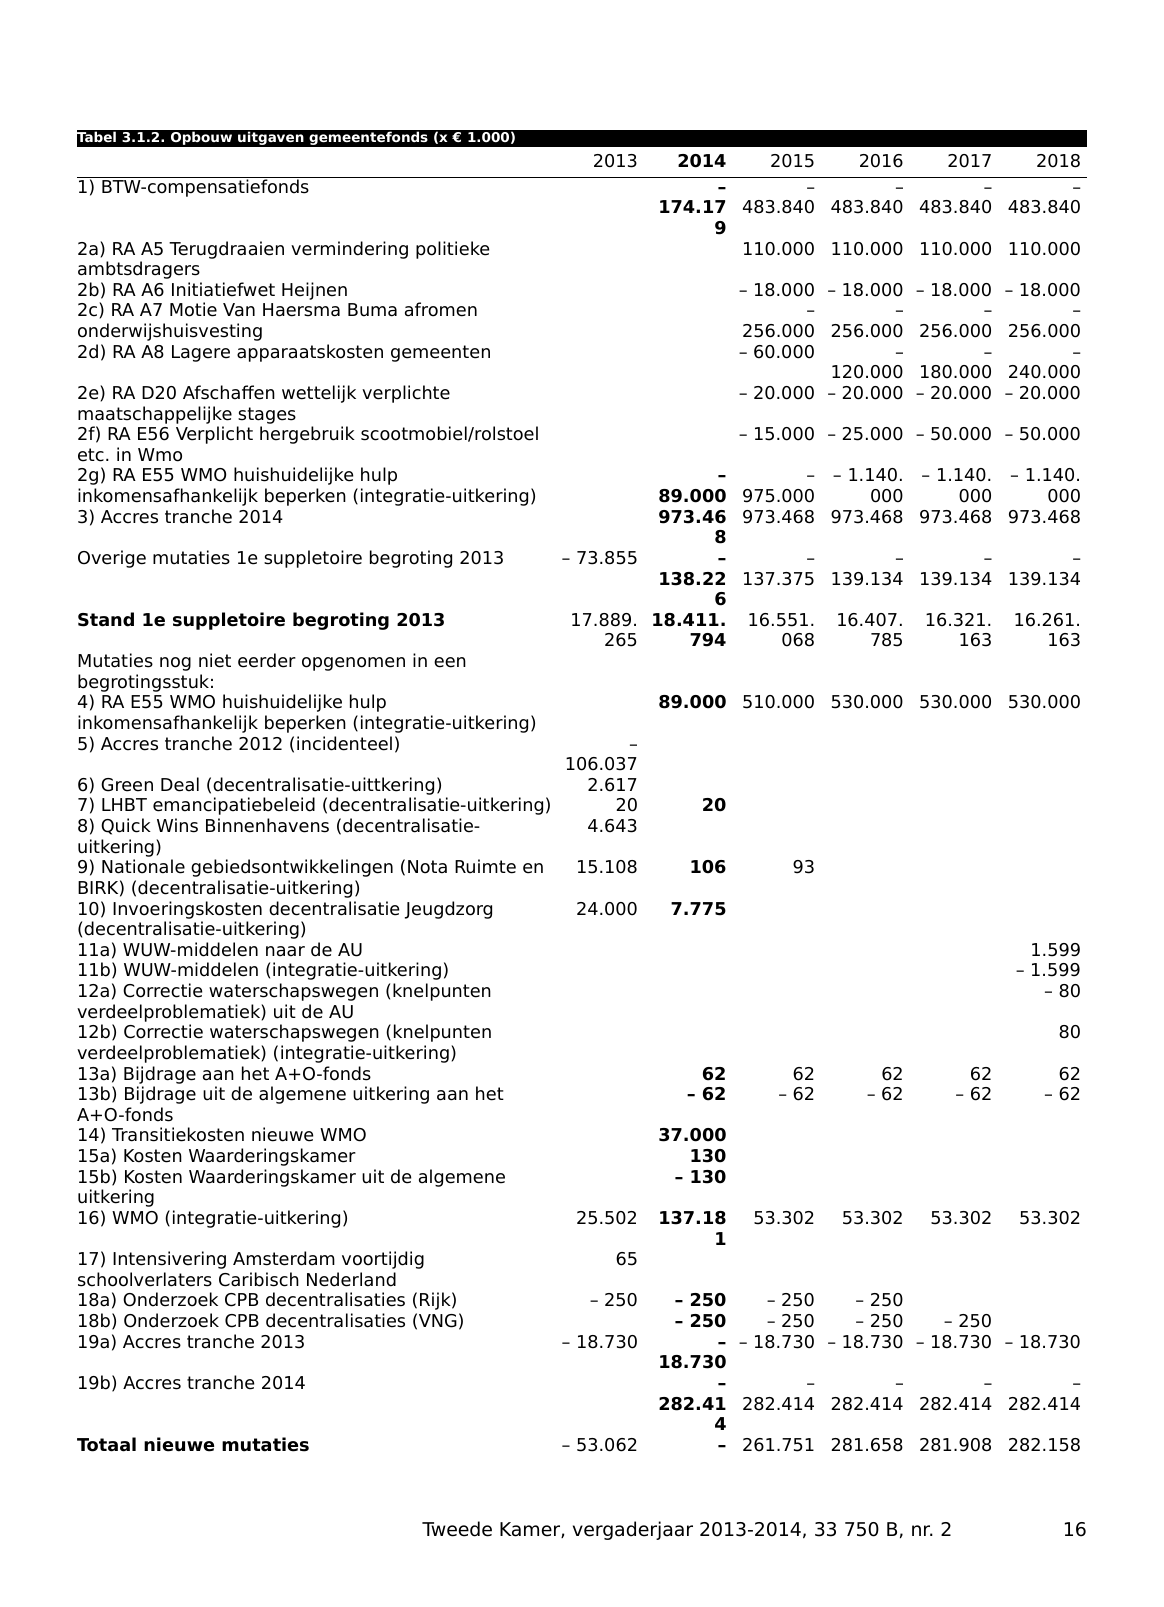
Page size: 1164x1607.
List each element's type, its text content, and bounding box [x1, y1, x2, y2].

table_cell [644, 981, 732, 1022]
table_cell – 1.140.000 [998, 465, 1087, 507]
table_cell [909, 1146, 998, 1167]
table_cell – 130 [644, 1167, 732, 1208]
table_cell – 256.000 [732, 300, 821, 342]
table_cell 2016 [821, 147, 909, 177]
table_cell 2a) RA A5 Terugdraaien vermindering politieke ambtsdragers [77, 239, 555, 280]
table_cell 973.468 [644, 507, 732, 548]
table_cell [555, 178, 644, 238]
table_cell – 62 [732, 1084, 821, 1125]
table_cell 11b) WUW-middelen (integratie-uitkering) [77, 960, 555, 981]
table_cell [555, 342, 644, 383]
table_cell [909, 775, 998, 795]
table_cell – 18.000 [909, 280, 998, 300]
table_cell [644, 300, 732, 342]
table_cell 1.599 [998, 940, 1087, 960]
table_cell 20 [555, 795, 644, 816]
table_cell 12b) Correctie waterschapswegen (knelpunten verdeelproblematiek) (integratie-uitkering) [77, 1022, 555, 1063]
table_cell [555, 960, 644, 981]
table_cell 25.502 [555, 1208, 644, 1249]
table_cell [555, 280, 644, 300]
table_cell [821, 795, 909, 816]
table_cell [555, 507, 644, 548]
table_cell 261.751 [732, 1435, 821, 1455]
table_cell [732, 1146, 821, 1167]
table_cell [909, 1125, 998, 1146]
table_cell [644, 1249, 732, 1290]
table_cell – 1.140.000 [909, 465, 998, 507]
table_cell Totaal nieuwe mutaties [77, 1435, 555, 1455]
table_cell 4) RA E55 WMO huishuidelijke hulp inkomensafhankelijk beperken (integratie-uitkering) [77, 692, 555, 733]
table_cell [998, 795, 1087, 816]
table_cell 106 [644, 857, 732, 898]
table_cell 1) BTW-compensatiefonds [77, 178, 555, 238]
table_cell [555, 424, 644, 465]
table_cell 13a) Bijdrage aan het A+O-fonds [77, 1064, 555, 1084]
table_cell [644, 239, 732, 280]
table_cell 12a) Correctie waterschapswegen (knelpunten verdeelproblematiek) uit de AU [77, 981, 555, 1022]
table_cell – 18.730 [644, 1332, 732, 1373]
table_cell [77, 147, 555, 177]
table_cell 2c) RA A7 Motie Van Haersma Buma afromen onderwijshuisvesting [77, 300, 555, 342]
table_cell – 139.134 [998, 548, 1087, 610]
table_cell – 250 [732, 1290, 821, 1311]
table_cell 5) Accres tranche 2012 (incidenteel) [77, 734, 555, 775]
table_cell 510.000 [732, 692, 821, 733]
table_cell – 20.000 [821, 383, 909, 424]
table_cell [998, 1125, 1087, 1146]
table_cell – 18.730 [998, 1332, 1087, 1373]
table_cell [909, 651, 998, 692]
table_cell – 483.840 [732, 178, 821, 238]
table_cell – 139.134 [909, 548, 998, 610]
table_cell 15b) Kosten Waarderingskamer uit de algemene uitkering [77, 1167, 555, 1208]
table_cell 530.000 [998, 692, 1087, 733]
table_cell [732, 981, 821, 1022]
table_cell 7.775 [644, 899, 732, 940]
table_cell [644, 651, 732, 692]
table_cell – 180.000 [909, 342, 998, 383]
table_cell – 18.000 [998, 280, 1087, 300]
table_cell 16) WMO (integratie-uitkering) [77, 1208, 555, 1249]
table_cell 6) Green Deal (decentralisatie-uittkering) [77, 775, 555, 795]
table_cell 530.000 [909, 692, 998, 733]
table_cell 18.411.794 [644, 610, 732, 651]
table_cell 2f) RA E56 Verplicht hergebruik scootmobiel/rolstoel etc. in Wmo [77, 424, 555, 465]
table_cell 17) Intensivering Amsterdam voortijdig schoolverlaters Caribisch Nederland [77, 1249, 555, 1290]
table_cell [555, 1311, 644, 1332]
table_cell 281.908 [909, 1435, 998, 1455]
table_cell [998, 1311, 1087, 1332]
table_cell [555, 1064, 644, 1084]
table_cell – 282.414 [644, 1373, 732, 1435]
table_cell Stand 1e suppletoire begroting 2013 [77, 610, 555, 651]
table_cell [821, 1167, 909, 1208]
table_cell [644, 424, 732, 465]
table_cell [732, 816, 821, 857]
table_cell – 25.000 [821, 424, 909, 465]
table_cell – 250 [821, 1311, 909, 1332]
table_cell 13b) Bijdrage uit de algemene uitkering aan het A+O-fonds [77, 1084, 555, 1125]
table_cell – 483.840 [998, 178, 1087, 238]
table_cell – 282.414 [998, 1373, 1087, 1435]
table_cell 530.000 [821, 692, 909, 733]
table_cell 53.302 [732, 1208, 821, 1249]
table_cell [644, 383, 732, 424]
table_cell 137.181 [644, 1208, 732, 1249]
table_cell 53.302 [909, 1208, 998, 1249]
table_cell [732, 1167, 821, 1208]
table_cell – 256.000 [909, 300, 998, 342]
table_cell 62 [644, 1064, 732, 1084]
table_cell [998, 899, 1087, 940]
table_cell 973.468 [732, 507, 821, 548]
table_cell – 18.730 [821, 1332, 909, 1373]
table_cell [821, 899, 909, 940]
table_cell [732, 651, 821, 692]
table_cell – 20.000 [732, 383, 821, 424]
table_cell – 18.000 [821, 280, 909, 300]
table_cell 2017 [909, 147, 998, 177]
table_cell 62 [998, 1064, 1087, 1084]
table_cell – 250 [909, 1311, 998, 1332]
table_cell 62 [732, 1064, 821, 1084]
table_cell 9) Nationale gebiedsontwikkelingen (Nota Ruimte en BIRK) (decentralisatie-uitkering) [77, 857, 555, 898]
table_cell – 62 [998, 1084, 1087, 1125]
table_cell 2018 [998, 147, 1087, 177]
table_cell – 89.000 [644, 465, 732, 507]
table_cell 8) Quick Wins Binnenhavens (decentralisatie-uitkering) [77, 816, 555, 857]
table_cell – 250 [644, 1290, 732, 1311]
table_cell [555, 1125, 644, 1146]
table_cell – 62 [644, 1084, 732, 1125]
table_cell [821, 857, 909, 898]
table_cell 2015 [732, 147, 821, 177]
table_cell 2g) RA E55 WMO huishuidelijke hulp inkomensafhankelijk beperken (integratie-uitkering) [77, 465, 555, 507]
table_cell [821, 734, 909, 775]
table_cell [555, 465, 644, 507]
table_cell – 240.000 [998, 342, 1087, 383]
table_cell – 256.000 [821, 300, 909, 342]
table_cell [555, 1022, 644, 1063]
table_cell [644, 775, 732, 795]
table_cell 53.302 [821, 1208, 909, 1249]
table_cell [732, 795, 821, 816]
table_cell 2b) RA A6 Initiatiefwet Heijnen [77, 280, 555, 300]
table_cell – 975.000 [732, 465, 821, 507]
table_cell [732, 940, 821, 960]
table_cell – 138.226 [644, 548, 732, 610]
table_cell [821, 651, 909, 692]
table_cell 16.551.068 [732, 610, 821, 651]
table_cell 110.000 [998, 239, 1087, 280]
table_cell [821, 981, 909, 1022]
table_cell [821, 940, 909, 960]
table_cell – 483.840 [909, 178, 998, 238]
table_cell 973.468 [998, 507, 1087, 548]
table_cell – 80 [998, 981, 1087, 1022]
table_header Tabel 3.1.2. Opbouw uitgaven gemeentefonds (x € 1.000) [77, 130, 1087, 146]
table_cell 10) Invoeringskosten decentralisatie Jeugdzorg (decentralisatie-uitkering) [77, 899, 555, 940]
table_cell – 73.855 [555, 548, 644, 610]
table_cell [909, 734, 998, 775]
table_cell – 250 [821, 1290, 909, 1311]
table_cell [555, 383, 644, 424]
table_cell 4.643 [555, 816, 644, 857]
table_cell [998, 1290, 1087, 1311]
table_cell – 60.000 [732, 342, 821, 383]
table_cell 7) LHBT emancipatiebeleid (decentralisatie-uitkering) [77, 795, 555, 816]
table_cell 16.321.163 [909, 610, 998, 651]
table_cell [821, 775, 909, 795]
table_cell 19a) Accres tranche 2013 [77, 1332, 555, 1373]
table_cell – 282.414 [821, 1373, 909, 1435]
table_cell [998, 857, 1087, 898]
table_cell – 250 [644, 1311, 732, 1332]
table_cell [732, 899, 821, 940]
table_cell [821, 1022, 909, 1063]
table_cell [821, 960, 909, 981]
table_cell [909, 795, 998, 816]
table_cell – 20.000 [998, 383, 1087, 424]
table_cell [644, 816, 732, 857]
table_cell [909, 1022, 998, 1063]
table_cell 281.658 [821, 1435, 909, 1455]
table_cell Overige mutaties 1e suppletoire begroting 2013 [77, 548, 555, 610]
table_cell [909, 1290, 998, 1311]
table_cell Mutaties nog niet eerder opgenomen in een begrotingsstuk: [77, 651, 555, 692]
table_cell [909, 1249, 998, 1290]
table_cell [732, 1249, 821, 1290]
table_cell 14) Transitiekosten nieuwe WMO [77, 1125, 555, 1146]
table_cell 15.108 [555, 857, 644, 898]
table_cell – 1.140.000 [821, 465, 909, 507]
table_cell 2d) RA A8 Lagere apparaatskosten gemeenten [77, 342, 555, 383]
table_cell [555, 981, 644, 1022]
table_cell [644, 960, 732, 981]
table_cell – 256.000 [998, 300, 1087, 342]
table_cell [555, 940, 644, 960]
table_cell [555, 239, 644, 280]
table_cell – 18.000 [732, 280, 821, 300]
table_cell 24.000 [555, 899, 644, 940]
table_cell 89.000 [644, 692, 732, 733]
table_cell [644, 940, 732, 960]
table_cell 973.468 [821, 507, 909, 548]
table_cell 37.000 [644, 1125, 732, 1146]
table_cell – 50.000 [909, 424, 998, 465]
table_cell [555, 1167, 644, 1208]
table_cell 110.000 [821, 239, 909, 280]
table_cell – 18.730 [909, 1332, 998, 1373]
table_cell [998, 816, 1087, 857]
table_cell [998, 651, 1087, 692]
table_cell [909, 940, 998, 960]
table_cell – 250 [555, 1290, 644, 1311]
table_cell – 137.375 [732, 548, 821, 610]
table_cell – 483.840 [821, 178, 909, 238]
table_cell 16.261.163 [998, 610, 1087, 651]
table_cell [998, 1249, 1087, 1290]
table_cell [909, 899, 998, 940]
table_cell 2013 [555, 147, 644, 177]
table_cell 65 [555, 1249, 644, 1290]
table_cell 17.889.265 [555, 610, 644, 651]
table_cell – 250 [732, 1311, 821, 1332]
table_cell 53.302 [998, 1208, 1087, 1249]
table_cell [821, 1125, 909, 1146]
table_cell – 139.134 [821, 548, 909, 610]
table_cell 11a) WUW-middelen naar de AU [77, 940, 555, 960]
table_cell [732, 1125, 821, 1146]
table_cell [644, 734, 732, 775]
table_cell [732, 775, 821, 795]
table_cell – 106.037 [555, 734, 644, 775]
table_cell – 62 [821, 1084, 909, 1125]
table_cell [821, 1249, 909, 1290]
table_cell – [644, 1435, 732, 1455]
table_cell [555, 651, 644, 692]
table_cell – 50.000 [998, 424, 1087, 465]
table_cell 3) Accres tranche 2014 [77, 507, 555, 548]
table_cell – 120.000 [821, 342, 909, 383]
table_cell [555, 1373, 644, 1435]
table_cell 110.000 [732, 239, 821, 280]
table_cell – 174.179 [644, 178, 732, 238]
table_cell – 18.730 [732, 1332, 821, 1373]
table_cell 130 [644, 1146, 732, 1167]
table_cell [732, 734, 821, 775]
table_cell [555, 300, 644, 342]
table_cell – 18.730 [555, 1332, 644, 1373]
table_cell 20 [644, 795, 732, 816]
table_cell 15a) Kosten Waarderingskamer [77, 1146, 555, 1167]
table_cell [998, 1167, 1087, 1208]
table_cell – 282.414 [732, 1373, 821, 1435]
table_cell [644, 280, 732, 300]
table_cell 282.158 [998, 1435, 1087, 1455]
table_cell [909, 960, 998, 981]
table_cell [732, 960, 821, 981]
table_cell – 1.599 [998, 960, 1087, 981]
table_cell 2.617 [555, 775, 644, 795]
table_cell 2e) RA D20 Afschaffen wettelijk verplichte maatschappelijke stages [77, 383, 555, 424]
table_cell 80 [998, 1022, 1087, 1063]
table_cell [821, 816, 909, 857]
table_cell [644, 342, 732, 383]
table_cell – 53.062 [555, 1435, 644, 1455]
table_cell [644, 1022, 732, 1063]
table_cell – 282.414 [909, 1373, 998, 1435]
table_cell [909, 981, 998, 1022]
table_cell [821, 1146, 909, 1167]
table_cell [555, 692, 644, 733]
table_cell 93 [732, 857, 821, 898]
table_cell 19b) Accres tranche 2014 [77, 1373, 555, 1435]
table_cell [909, 857, 998, 898]
table_cell 2014 [644, 147, 732, 177]
table_cell 18b) Onderzoek CPB decentralisaties (VNG) [77, 1311, 555, 1332]
table_cell 62 [909, 1064, 998, 1084]
table_cell [998, 1146, 1087, 1167]
table_cell 110.000 [909, 239, 998, 280]
table_cell [909, 816, 998, 857]
table_cell – 20.000 [909, 383, 998, 424]
table_cell – 15.000 [732, 424, 821, 465]
table_cell [555, 1146, 644, 1167]
table_cell [555, 1084, 644, 1125]
table_cell 62 [821, 1064, 909, 1084]
table_cell 18a) Onderzoek CPB decentralisaties (Rijk) [77, 1290, 555, 1311]
table_cell 973.468 [909, 507, 998, 548]
table_cell [732, 1022, 821, 1063]
table_cell [998, 775, 1087, 795]
table_cell 16.407.785 [821, 610, 909, 651]
table_cell – 62 [909, 1084, 998, 1125]
table_cell [998, 734, 1087, 775]
table_cell [909, 1167, 998, 1208]
